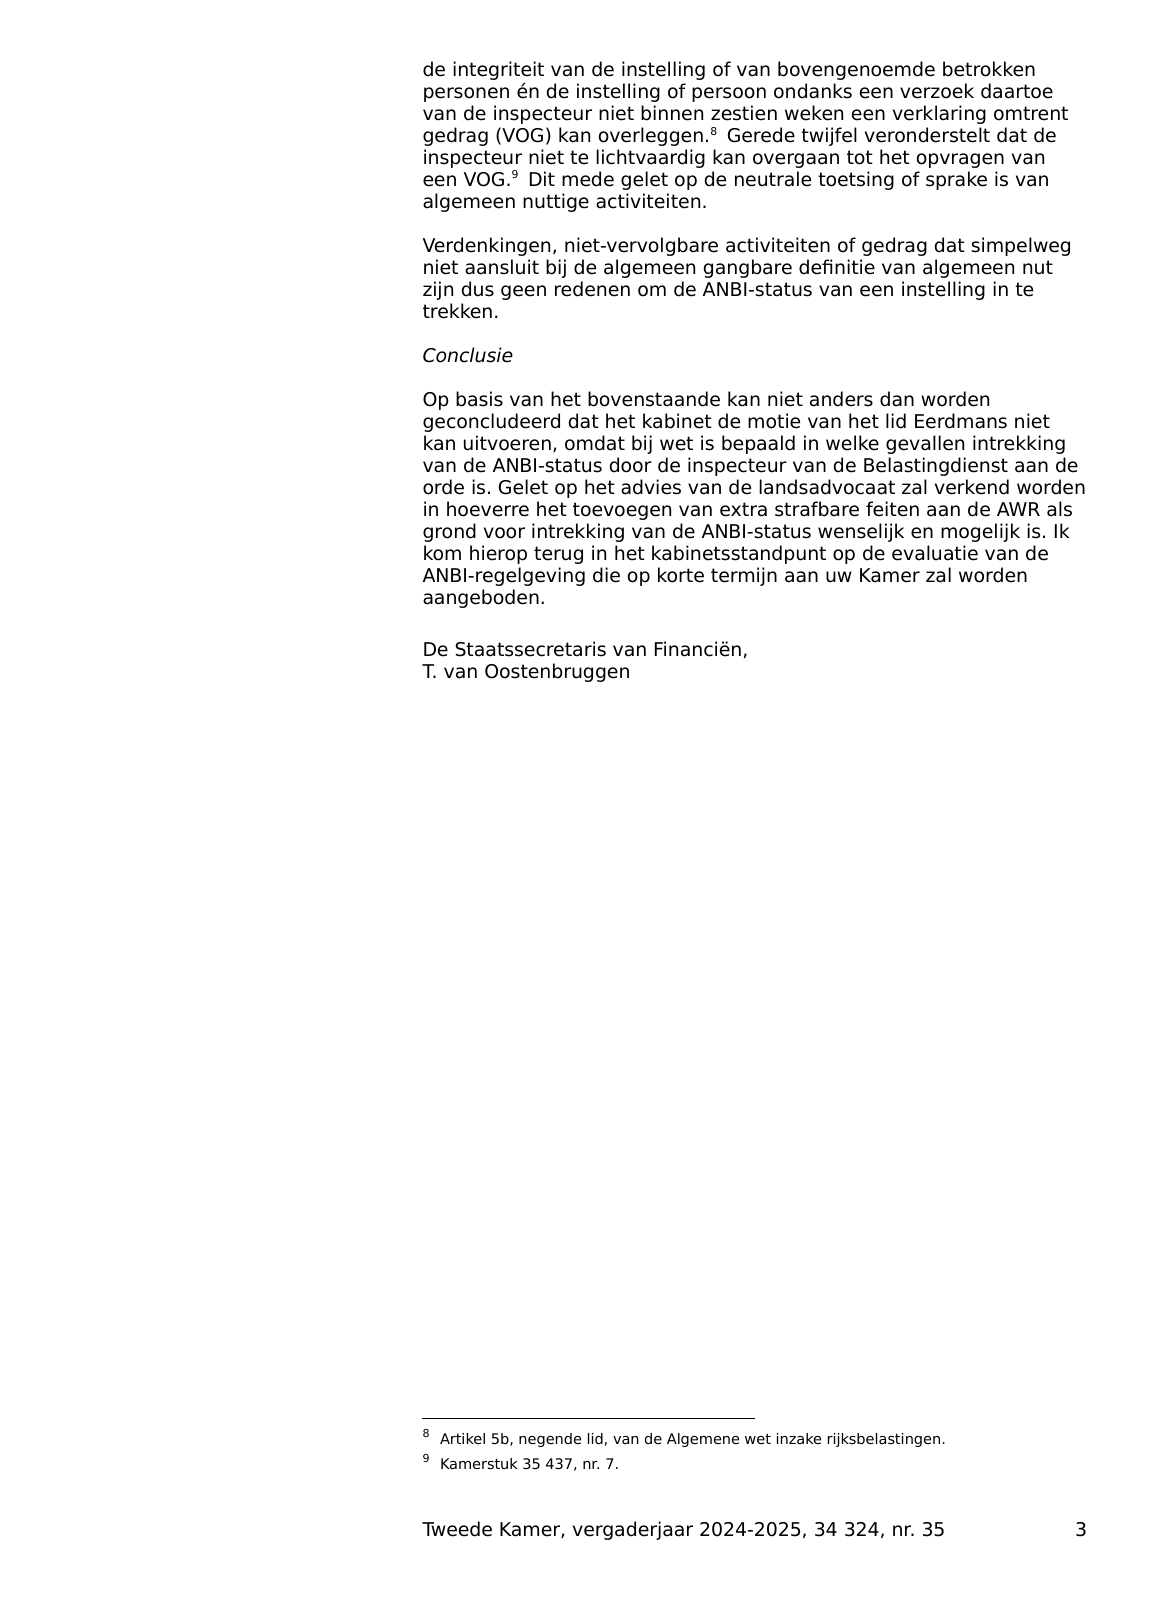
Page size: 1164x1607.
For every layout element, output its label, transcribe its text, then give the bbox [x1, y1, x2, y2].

text Kamerstuk 35 437, nr. 7. [422, 1452, 1087, 1474]
subtitle Conclusie [422, 345, 1087, 367]
text Op basis van het bovenstaande kan niet anders dan worden geconcludeerd dat het kabinet de motie van het lid Eerdmans niet kan uitvoeren, omdat bij wet is bepaald in welke gevallen intrekking van de ANBI-status door de inspecteur van de Belastingdienst aan de orde is. Gelet op het advies van de landsadvocaat zal verkend worden in hoeverre het toevoegen van extra strafbare feiten aan de AWR als grond voor intrekking van de ANBI-status wenselijk en mogelijk is. Ik kom hierop terug in het kabinetsstandpunt op de evaluatie van de ANBI-regelgeving die op korte termijn aan uw Kamer zal worden aangeboden. [422, 389, 1087, 609]
text De Staatssecretaris van Financiën, T. van Oostenbruggen [422, 639, 1087, 683]
text Artikel 5b, negende lid, van de Algemene wet inzake rijksbelastingen. [422, 1427, 1087, 1449]
text Verdenkingen, niet-vervolgbare activiteiten of gedrag dat simpelweg niet aansluit bij de algemeen gangbare definitie van algemeen nut zijn dus geen redenen om de ANBI-status van een instelling in te trekken. [422, 235, 1087, 323]
text de integriteit van de instelling of van bovengenoemde betrokken personen én de instelling of persoon ondanks een verzoek daartoe van de inspecteur niet binnen zestien weken een verklaring omtrent gedrag (VOG) kan overleggen. Gerede twijfel veronderstelt dat de inspecteur niet te lichtvaardig kan overgaan tot het opvragen van een VOG. Dit mede gelet op de neutrale toetsing of sprake is van algemeen nuttige activiteiten. [422, 59, 1087, 213]
